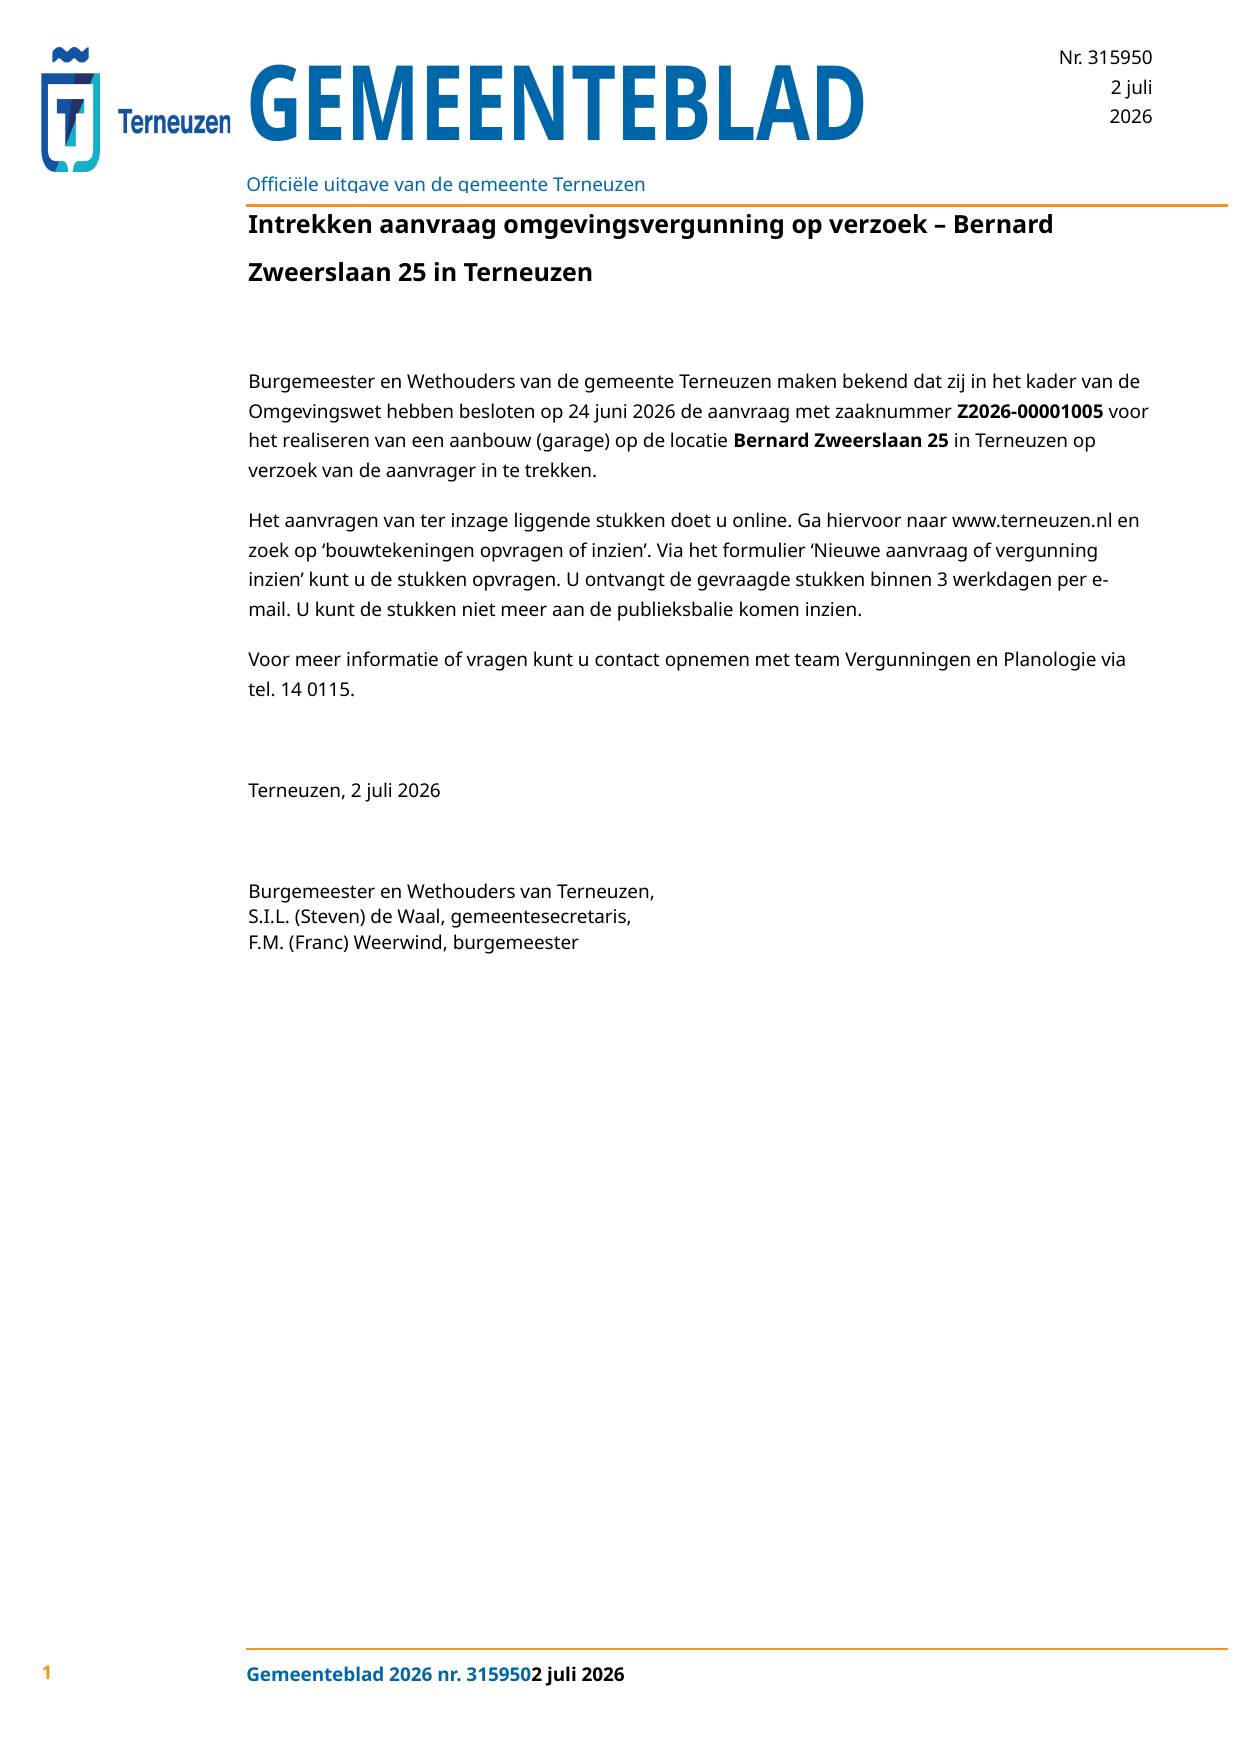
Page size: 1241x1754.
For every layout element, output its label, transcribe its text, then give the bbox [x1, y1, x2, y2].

table_cell [700, 904, 1152, 929]
table_header Burgemeester en Wethouders van Terneuzen, [248, 878, 1152, 904]
table_cell F.M. (Franc) Weerwind, burgemeester [248, 930, 1152, 955]
table_cell S.I.L. (Steven) de Waal, gemeentesecretaris, [248, 904, 700, 929]
picture [41, 47, 231, 172]
table_cell [700, 955, 1152, 981]
text Voor meer informatie of vragen kunt u contact opnemen met team Vergunningen en Planologie via tel. 14 0115. [248, 647, 1152, 702]
text Intrekken aanvraag omgevingsvergunning op verzoek – Bernard Zweerslaan 25 in Terneuzen [248, 207, 1152, 288]
text Burgemeester en Wethouders van de gemeente Terneuzen maken bekend dat zij in het kader van de Omgevingswet hebben besloten op 24 juni 2026 de aanvraag met zaaknummer Z2026-00001005 voor het realiseren van een aanbouw (garage) op de locatie Bernard Zweerslaan 25 in Terneuzen op verzoek van de aanvrager in te trekken. [248, 368, 1152, 483]
text Het aanvragen van ter inzage liggende stukken doet u online. Ga hiervoor naar www.terneuzen.nl en zoek op ‘bouwtekeningen opvragen of inzien’. Via het formulier ‘Nieuwe aanvraag of vergunning inzien’ kunt u de stukken opvragen. U ontvangt de gevraagde stukken binnen 3 werkdagen per e-mail. U kunt de stukken niet meer aan de publieksbalie komen inzien. [248, 507, 1152, 622]
table_cell [248, 955, 700, 981]
text Terneuzen, 2 juli 2026 [248, 777, 1152, 803]
